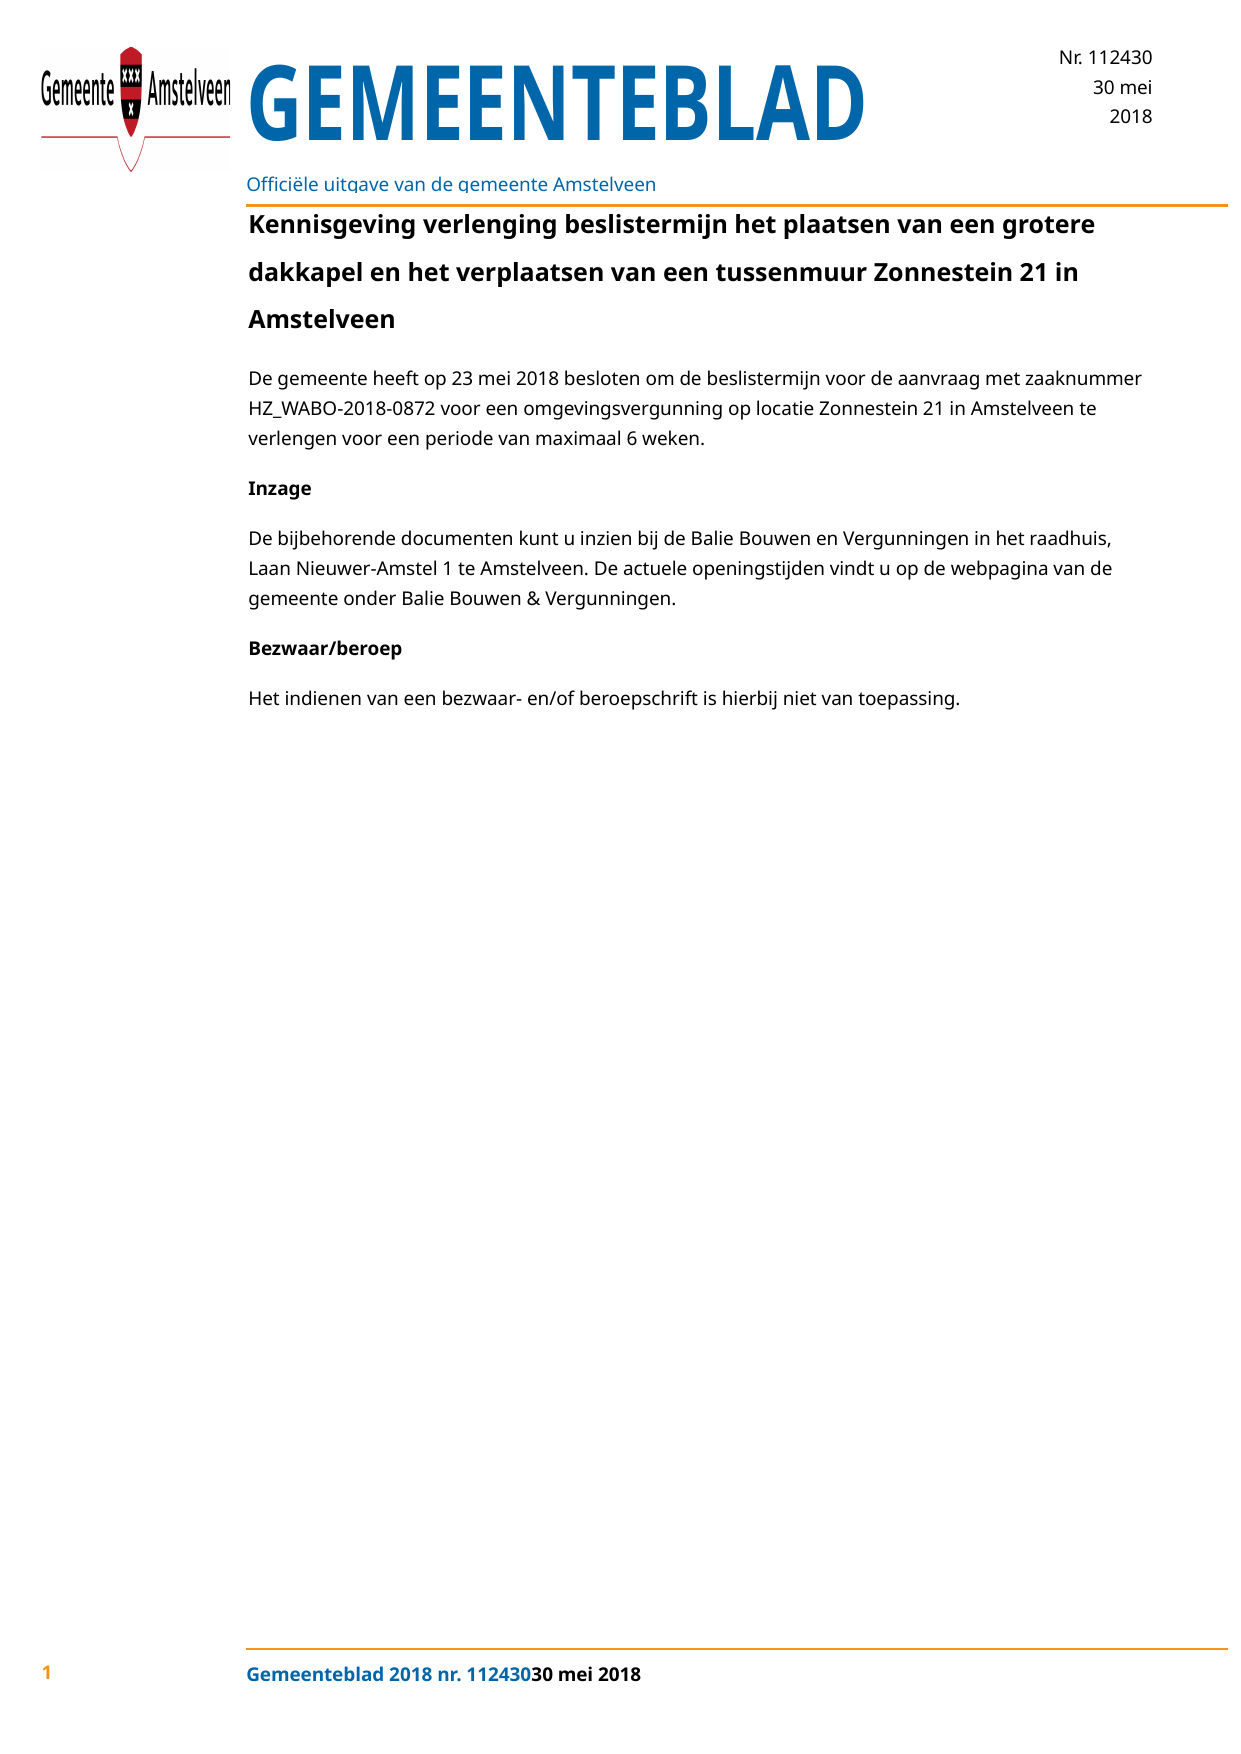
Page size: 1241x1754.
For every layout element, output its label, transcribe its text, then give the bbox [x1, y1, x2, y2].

text De bijbehorende documenten kunt u inzien bij de Balie Bouwen en Vergunningen in het raadhuis, Laan Nieuwer-Amstel 1 te Amstelveen. De actuele openingstijden vindt u op de webpagina van de gemeente onder Balie Bouwen & Vergunningen. [248, 526, 1152, 610]
picture [41, 47, 231, 172]
text Inzage [248, 475, 1152, 501]
text Het indienen van een bezwaar- en/of beroepschrift is hierbij niet van toepassing. [248, 686, 1152, 711]
text De gemeente heeft op 23 mei 2018 besloten om de beslistermijn voor de aanvraag met zaaknummer HZ_WABO-2018-0872 voor een omgevingsvergunning op locatie Zonnestein 21 in Amstelveen te verlengen voor een periode van maximaal 6 weken. [248, 366, 1152, 450]
text Bezwaar/beroep [248, 635, 1152, 661]
text Kennisgeving verlenging beslistermijn het plaatsen van een grotere dakkapel en het verplaatsen van een tussenmuur Zonnestein 21 in Amstelveen [248, 207, 1152, 336]
